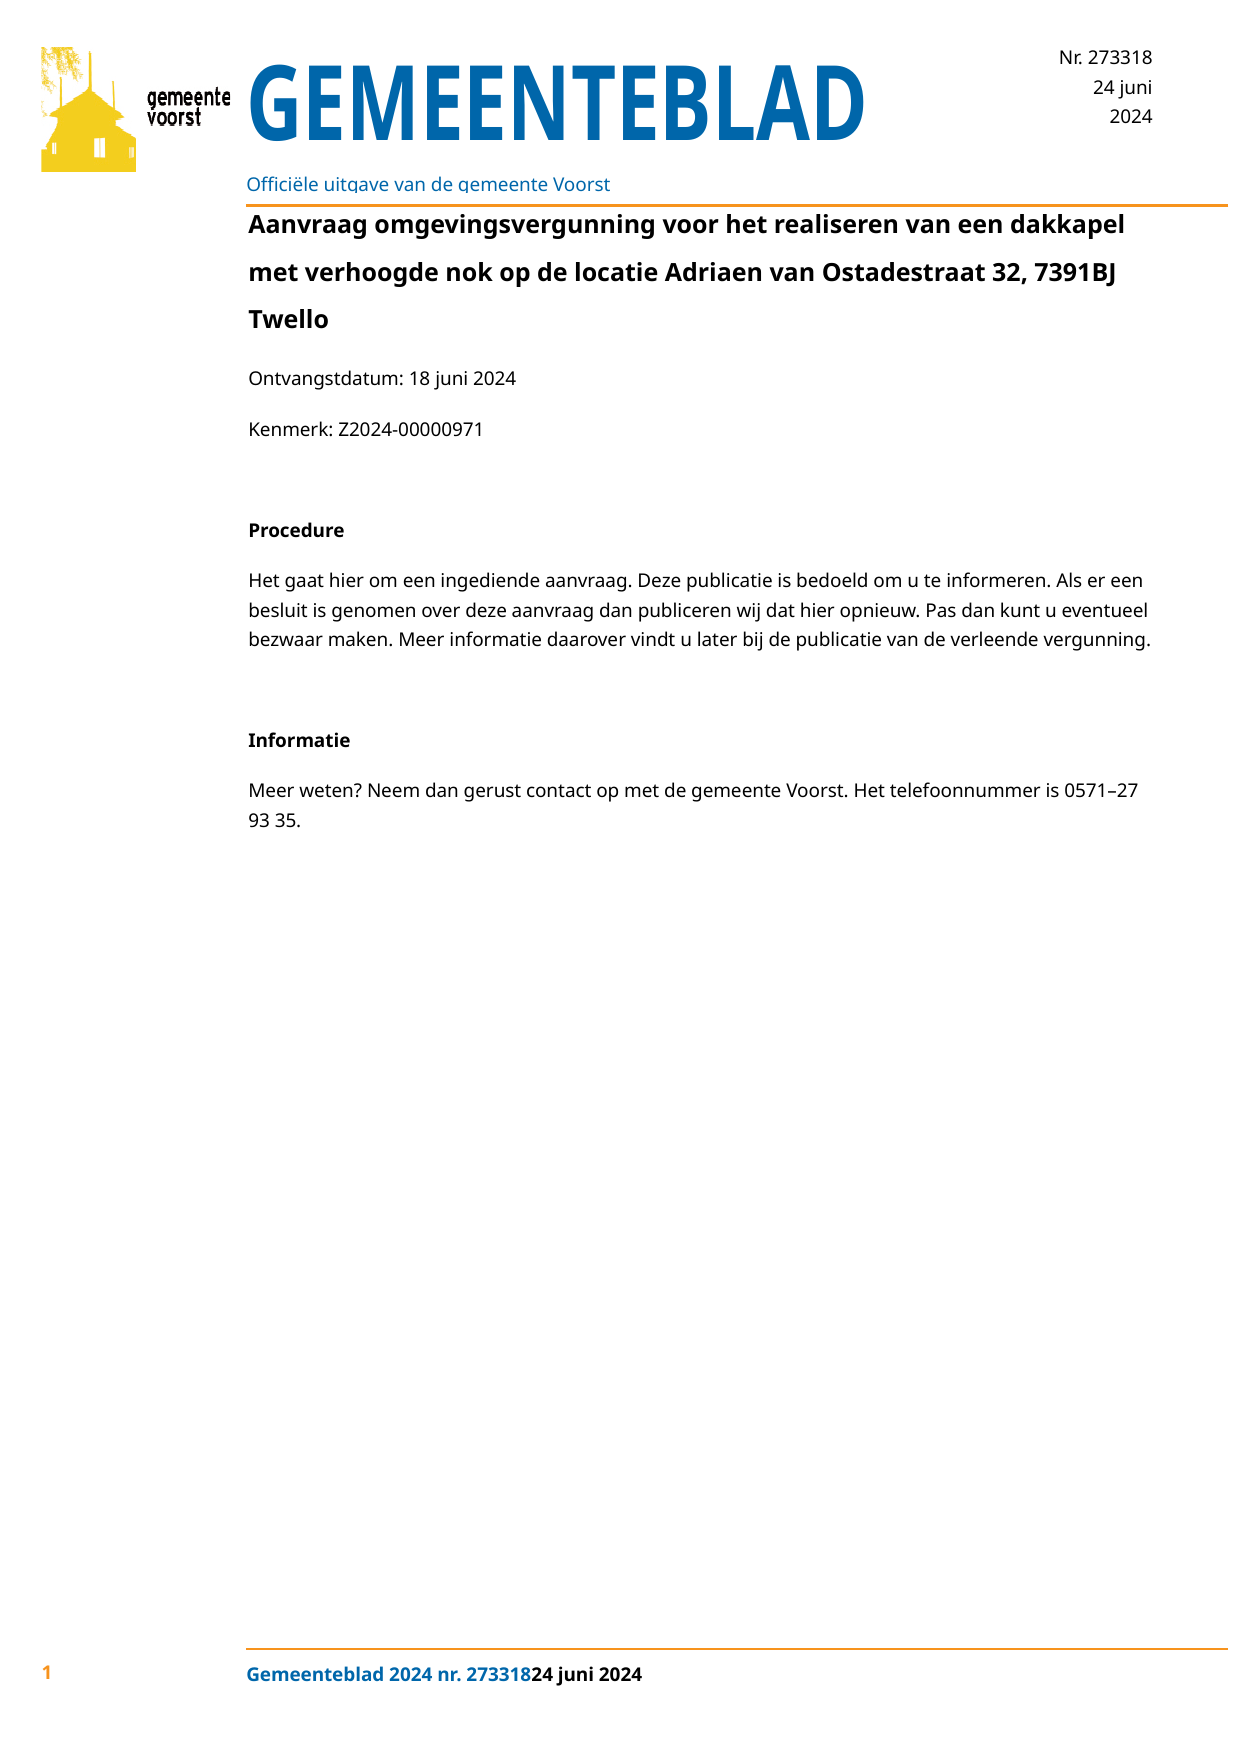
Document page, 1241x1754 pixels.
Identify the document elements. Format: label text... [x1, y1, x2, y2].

text Informatie [248, 727, 1152, 753]
text Kenmerk: Z2024-00000971 [248, 416, 1152, 442]
text Het gaat hier om een ingediende aanvraag. Deze publicatie is bedoeld om u te informeren. Als er een besluit is genomen over deze aanvraag dan publiceren wij dat hier opnieuw. Pas dan kunt u eventueel bezwaar maken. Meer informatie daarover vindt u later bij de publicatie van de verleende vergunning. [248, 567, 1152, 652]
text Procedure [248, 517, 1152, 542]
text Meer weten? Neem dan gerust contact op met de gemeente Voorst. Het telefoonnummer is 0571–27 93 35. [248, 778, 1152, 833]
text Ontvangstdatum: 18 juni 2024 [248, 366, 1152, 391]
text Aanvraag omgevingsvergunning voor het realiseren van een dakkapel met verhoogde nok op de locatie Adriaen van Ostadestraat 32, 7391BJ Twello [248, 207, 1152, 336]
picture [41, 47, 231, 172]
